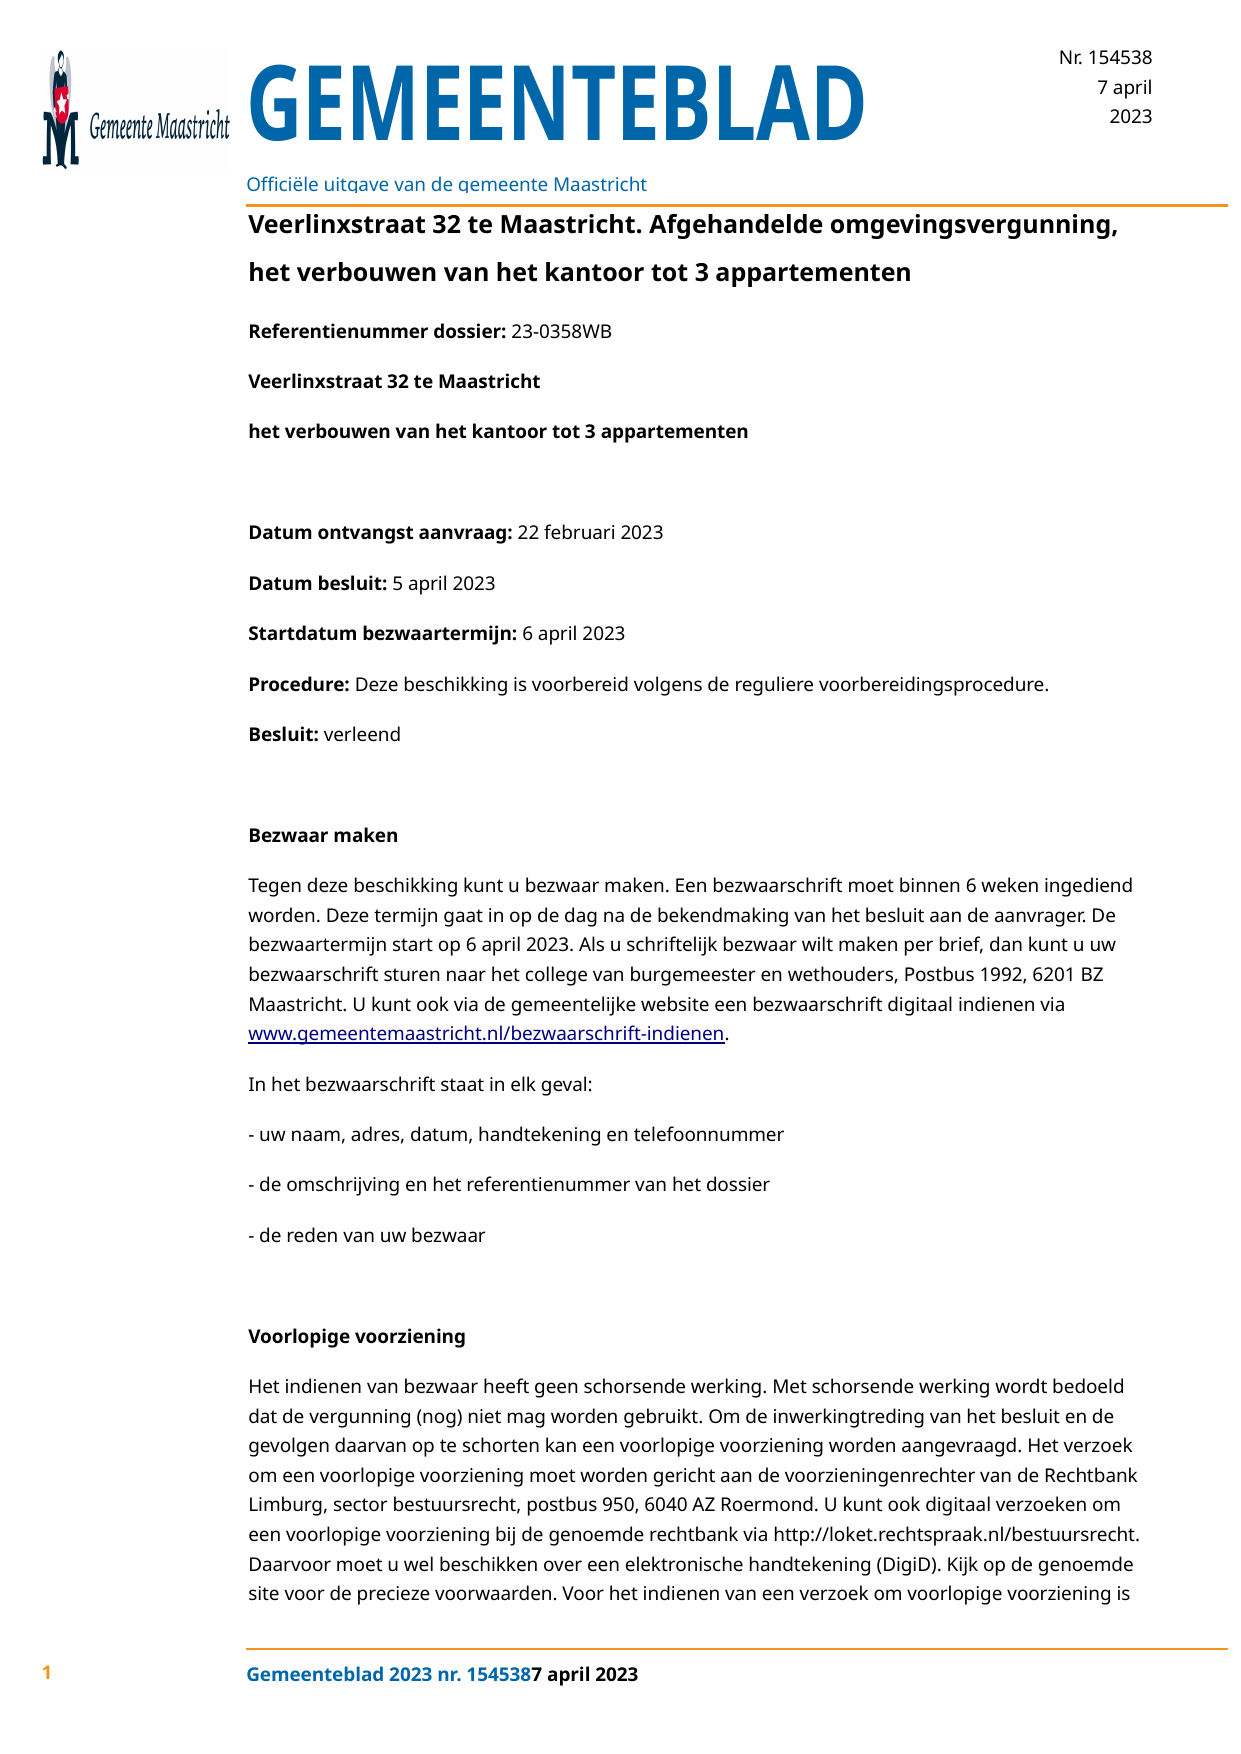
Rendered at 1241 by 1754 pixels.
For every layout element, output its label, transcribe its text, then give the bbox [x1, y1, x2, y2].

text Veerlinxstraat 32 te Maastricht [248, 368, 1152, 394]
text Voorlopige voorziening [248, 1323, 1152, 1349]
text het verbouwen van het kantoor tot 3 appartementen [248, 419, 1152, 444]
text - de omschrijving en het referentienummer van het dossier [248, 1172, 1152, 1197]
text Procedure: Deze beschikking is voorbereid volgens de reguliere voorbereidingsprocedure. [248, 671, 1152, 697]
text Het indienen van bezwaar heeft geen schorsende werking. Met schorsende werking wordt bedoeld dat de vergunning (nog) niet mag worden gebruikt. Om de inwerkingtreding van het besluit en de gevolgen daarvan op te schorten kan een voorlopige voorziening worden aangevraagd. Het verzoek om een voorlopige voorziening moet worden gericht aan de voorzieningenrechter van de Rechtbank Limburg, sector bestuursrecht, postbus 950, 6040 AZ Roermond. U kunt ook digitaal verzoeken om een voorlopige voorziening bij de genoemde rechtbank via http://loket.rechtspraak.nl/bestuursrecht. Daarvoor moet u wel beschikken over een elektronische handtekening (DigiD). Kijk op de genoemde site voor de precieze voorwaarden. Voor het indienen van een verzoek om voorlopige voorziening is [248, 1373, 1152, 1606]
text Datum ontvangst aanvraag: 22 februari 2023 [248, 519, 1152, 545]
text Bezwaar maken [248, 822, 1152, 848]
text Datum besluit: 5 april 2023 [248, 570, 1152, 596]
text - uw naam, adres, datum, handtekening en telefoonnummer [248, 1121, 1152, 1147]
text - de reden van uw bezwaar [248, 1222, 1152, 1248]
text Veerlinxstraat 32 te Maastricht. Afgehandelde omgevingsvergunning, het verbouwen van het kantoor tot 3 appartementen [248, 207, 1152, 288]
text Referentienummer dossier: 23-0358WB [248, 318, 1152, 344]
text Startdatum bezwaartermijn: 6 april 2023 [248, 620, 1152, 646]
text Besluit: verleend [248, 721, 1152, 747]
picture [41, 47, 231, 172]
text In het bezwaarschrift staat in elk geval: [248, 1071, 1152, 1097]
text Tegen deze beschikking kunt u bezwaar maken. Een bezwaarschrift moet binnen 6 weken ingediend worden. Deze termijn gaat in op de dag na de bekendmaking van het besluit aan de aanvrager. De bezwaartermijn start op 6 april 2023. Als u schriftelijk bezwaar wilt maken per brief, dan kunt u uw bezwaarschrift sturen naar het college van burgemeester en wethouders, Postbus 1992, 6201 BZ Maastricht. U kunt ook via de gemeentelijke website een bezwaarschrift digitaal indienen via www.gemeentemaastricht.nl/bezwaarschrift-indienen. [248, 872, 1152, 1046]
